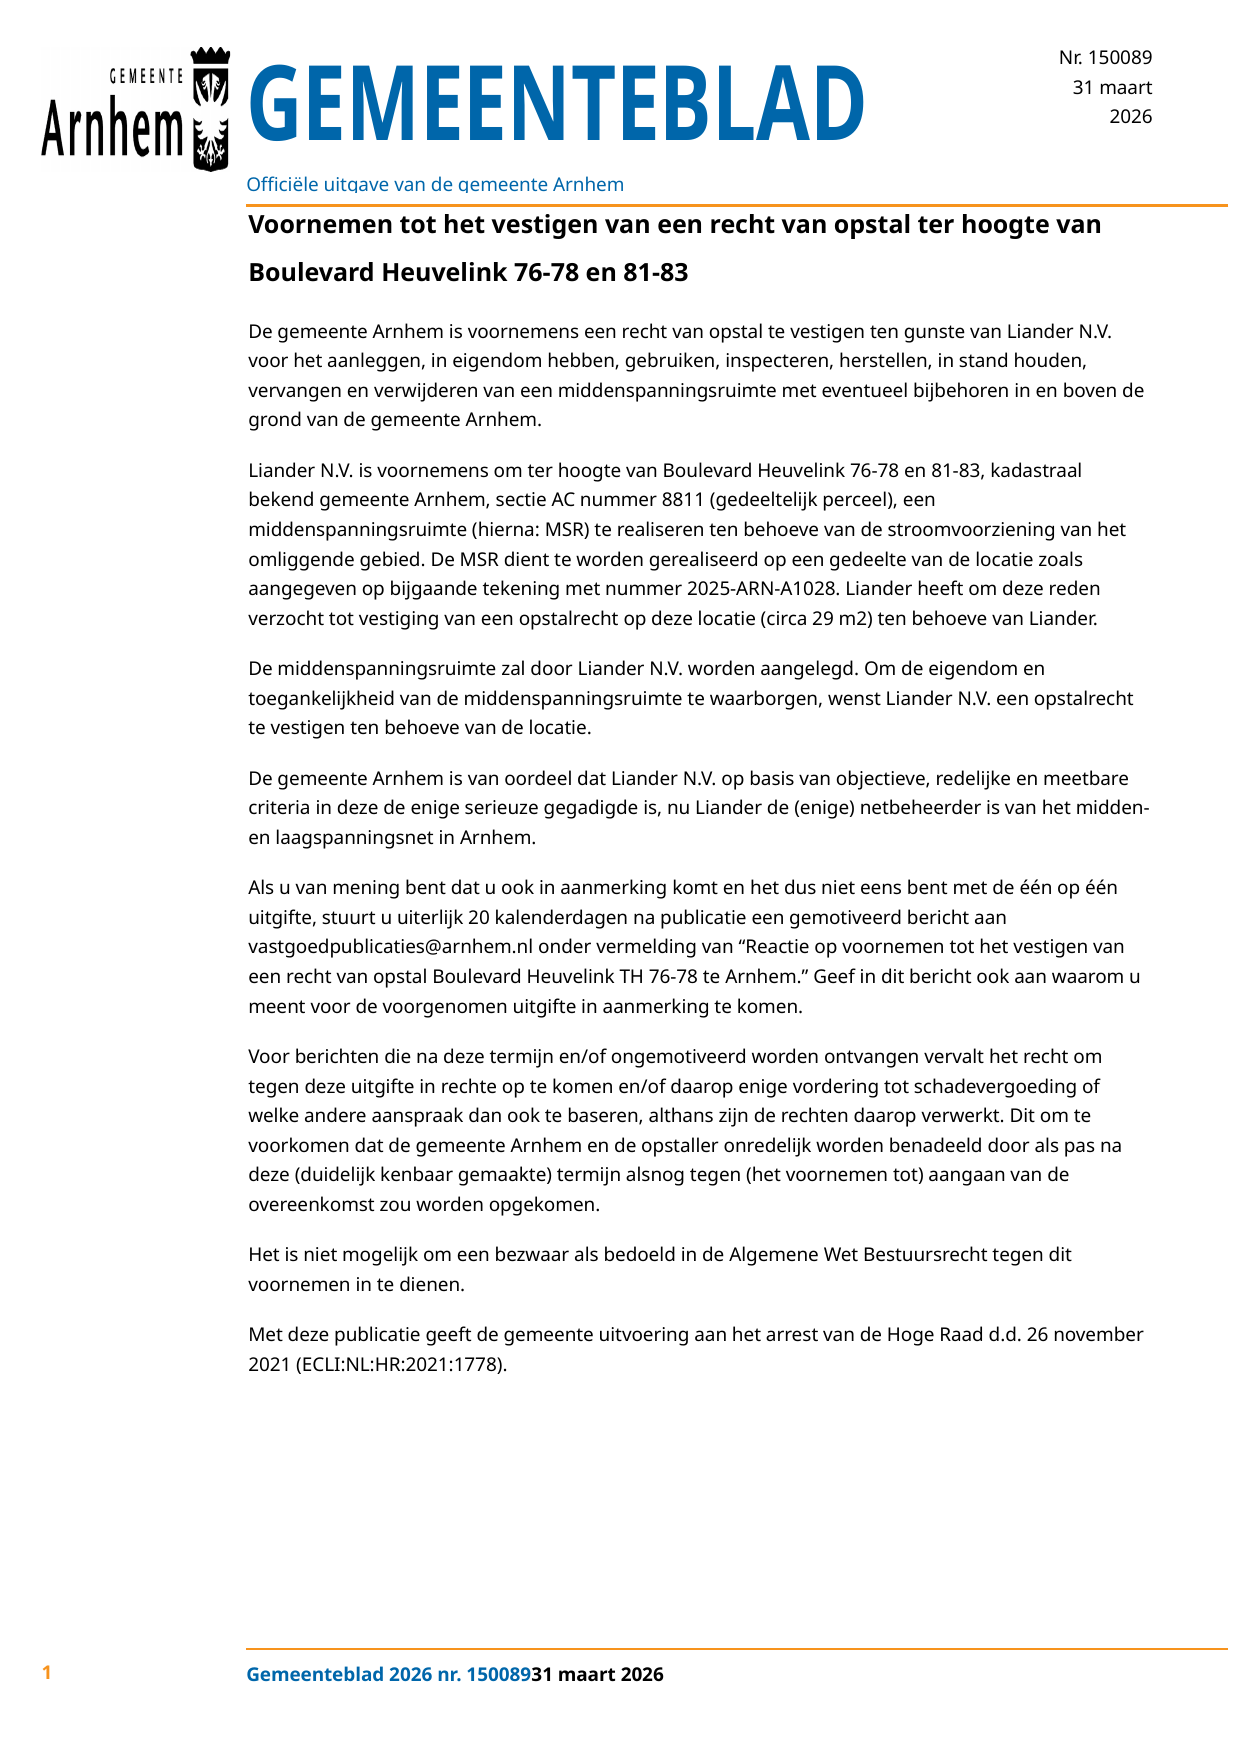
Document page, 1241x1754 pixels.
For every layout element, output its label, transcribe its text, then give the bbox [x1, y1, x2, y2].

text De gemeente Arnhem is voornemens een recht van opstal te vestigen ten gunste van Liander N.V. voor het aanleggen, in eigendom hebben, gebruiken, inspecteren, herstellen, in stand houden, vervangen en verwijderen van een middenspanningsruimte met eventueel bijbehoren in en boven de grond van de gemeente Arnhem. [248, 318, 1152, 432]
text Als u van mening bent dat u ook in aanmerking komt en het dus niet eens bent met de één op één uitgifte, stuurt u uiterlijk 20 kalenderdagen na publicatie een gemotiveerd bericht aan vastgoedpublicaties@arnhem.nl onder vermelding van “Reactie op voornemen tot het vestigen van een recht van opstal Boulevard Heuvelink TH 76-78 te Arnhem.” Geef in dit bericht ook aan waarom u meent voor de voorgenomen uitgifte in aanmerking te komen. [248, 874, 1152, 1019]
picture [41, 47, 231, 172]
text Voor berichten die na deze termijn en/of ongemotiveerd worden ontvangen vervalt het recht om tegen deze uitgifte in rechte op te komen en/of daarop enige vordering tot schadevergoeding of welke andere aanspraak dan ook te baseren, althans zijn de rechten daarop verwerkt. Dit om te voorkomen dat de gemeente Arnhem en de opstaller onredelijk worden benadeeld door als pas na deze (duidelijk kenbaar gemaakte) termijn alsnog tegen (het voornemen tot) aangaan van de overeenkomst zou worden opgekomen. [248, 1043, 1152, 1217]
text Het is niet mogelijk om een bezwaar als bedoeld in de Algemene Wet Bestuursrecht tegen dit voornemen in te dienen. [248, 1242, 1152, 1297]
text Voornemen tot het vestigen van een recht van opstal ter hoogte van Boulevard Heuvelink 76-78 en 81-83 [248, 207, 1152, 288]
text De middenspanningsruimte zal door Liander N.V. worden aangelegd. Om de eigendom en toegankelijkheid van de middenspanningsruimte te waarborgen, wenst Liander N.V. een opstalrecht te vestigen ten behoeve van de locatie. [248, 655, 1152, 740]
text Met deze publicatie geeft de gemeente uitvoering aan het arrest van de Hoge Raad d.d. 26 november 2021 (ECLI:NL:HR:2021:1778). [248, 1322, 1152, 1377]
text De gemeente Arnhem is van oordeel dat Liander N.V. op basis van objectieve, redelijke en meetbare criteria in deze de enige serieuze gegadigde is, nu Liander de (enige) netbeheerder is van het midden- en laagspanningsnet in Arnhem. [248, 765, 1152, 850]
text Liander N.V. is voornemens om ter hoogte van Boulevard Heuvelink 76-78 en 81-83, kadastraal bekend gemeente Arnhem, sectie AC nummer 8811 (gedeeltelijk perceel), een middenspanningsruimte (hierna: MSR) te realiseren ten behoeve van de stroomvoorziening van het omliggende gebied. De MSR dient te worden gerealiseerd op een gedeelte van de locatie zoals aangegeven op bijgaande tekening met nummer 2025-ARN-A1028. Liander heeft om deze reden verzocht tot vestiging van een opstalrecht op deze locatie (circa 29 m2) ten behoeve van Liander. [248, 457, 1152, 631]
